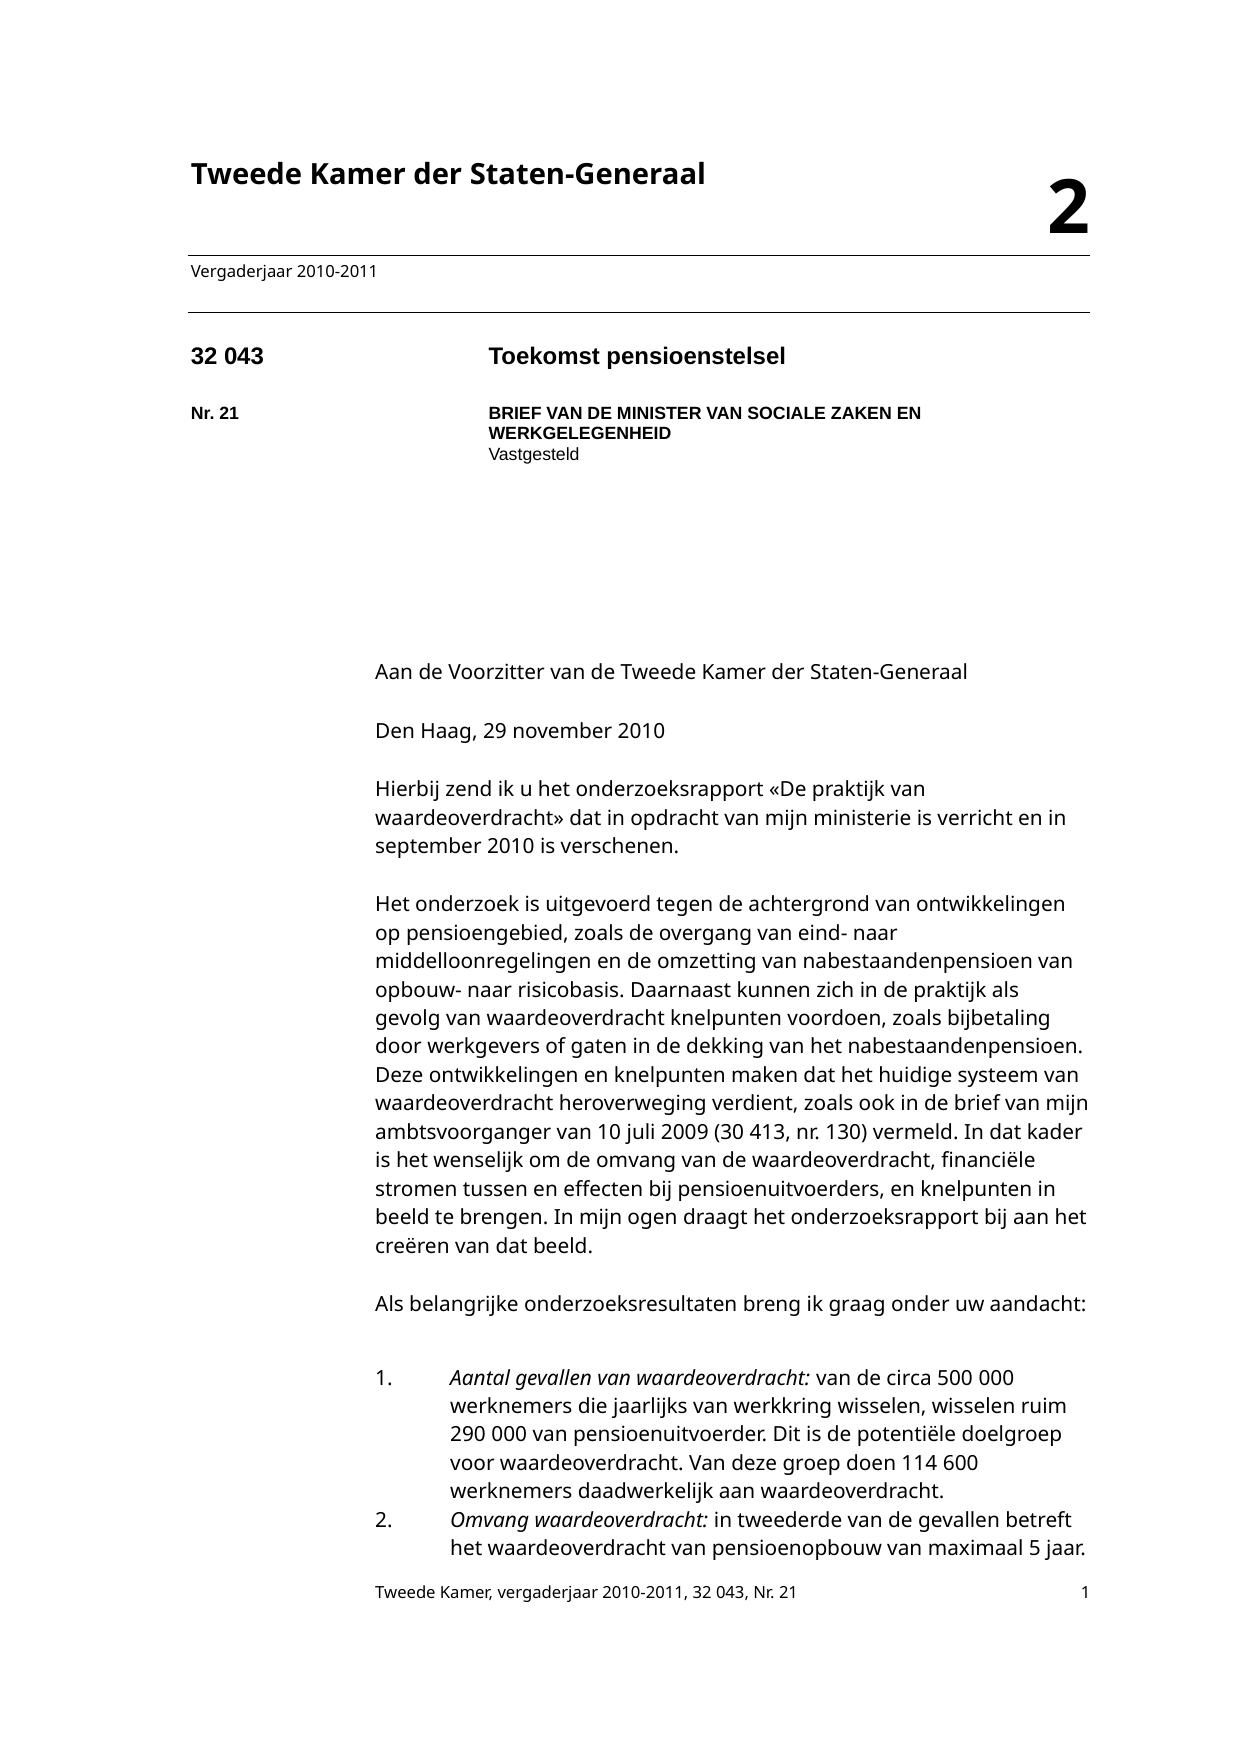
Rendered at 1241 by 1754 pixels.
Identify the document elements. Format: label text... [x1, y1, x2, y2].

table_header 2 [910, 150, 1090, 255]
text Als belangrijke onderzoeksresultaten breng ik graag onder uw aandacht: [375, 1289, 1090, 1318]
table_cell [485, 256, 1090, 312]
text Deze ontwikkelingen en knelpunten maken dat het huidige systeem van waardeoverdracht heroverweging verdient, zoals ook in de brief van mijn ambtsvoorganger van 10 juli 2009 (30 413, nr. 130) vermeld. In dat kader is het wenselijk om de omvang van de waardeoverdracht, financiële stromen tussen en effecten bij pensioenuitvoerders, en knelpunten in beeld te brengen. In mijn ogen draagt het onderzoeksrapport bij aan het creëren van dat beeld. [375, 1060, 1090, 1259]
table_cell Toekomst pensioenstelsel [485, 339, 1090, 399]
table_header Tweede Kamer der Staten-Generaal [188, 150, 909, 255]
table_cell Vergaderjaar 2010-2011 [188, 256, 485, 312]
table_cell BRIEF VAN DE MINISTER VAN SOCIALE ZAKEN EN WERKGELEGENHEID Vastgesteld [485, 399, 1090, 539]
table_cell [188, 313, 485, 339]
text Den Haag, 29 november 2010 [375, 716, 1090, 744]
text Het onderzoek is uitgevoerd tegen de achtergrond van ontwikkelingen op pensioengebied, zoals de overgang van eind- naar middelloonregelingen en de omzetting van nabestaandenpensioen van opbouw- naar risicobasis. Daarnaast kunnen zich in de praktijk als gevolg van waardeoverdracht knelpunten voordoen, zoals bijbetaling door werkgevers of gaten in de dekking van het nabestaandenpensioen. [375, 889, 1090, 1060]
list Aantal gevallen van waardeoverdracht: van de circa 500 000 werknemers die jaarlijks van werkkring wisselen, wisselen ruim 290 000 van pensioenuitvoerder. Dit is de potentiële doelgroep voor waardeoverdracht. Van deze groep doen 114 600 werknemers daadwerkelijk aan waardeoverdracht. [375, 1363, 1090, 1505]
table_cell Nr. 21 [188, 399, 485, 539]
table_cell 32 043 [188, 339, 485, 399]
text Hierbij zend ik u het onderzoeksrapport «De praktijk van waardeoverdracht» dat in opdracht van mijn ministerie is verricht en in september 2010 is verschenen. [375, 774, 1090, 859]
text Aan de Voorzitter van de Tweede Kamer der Staten-Generaal [375, 657, 1090, 686]
list Omvang waardeoverdracht: in tweederde van de gevallen betreft het waardeoverdracht van pensioenopbouw van maximaal 5 jaar. [375, 1505, 1090, 1562]
table_cell [485, 313, 1090, 339]
